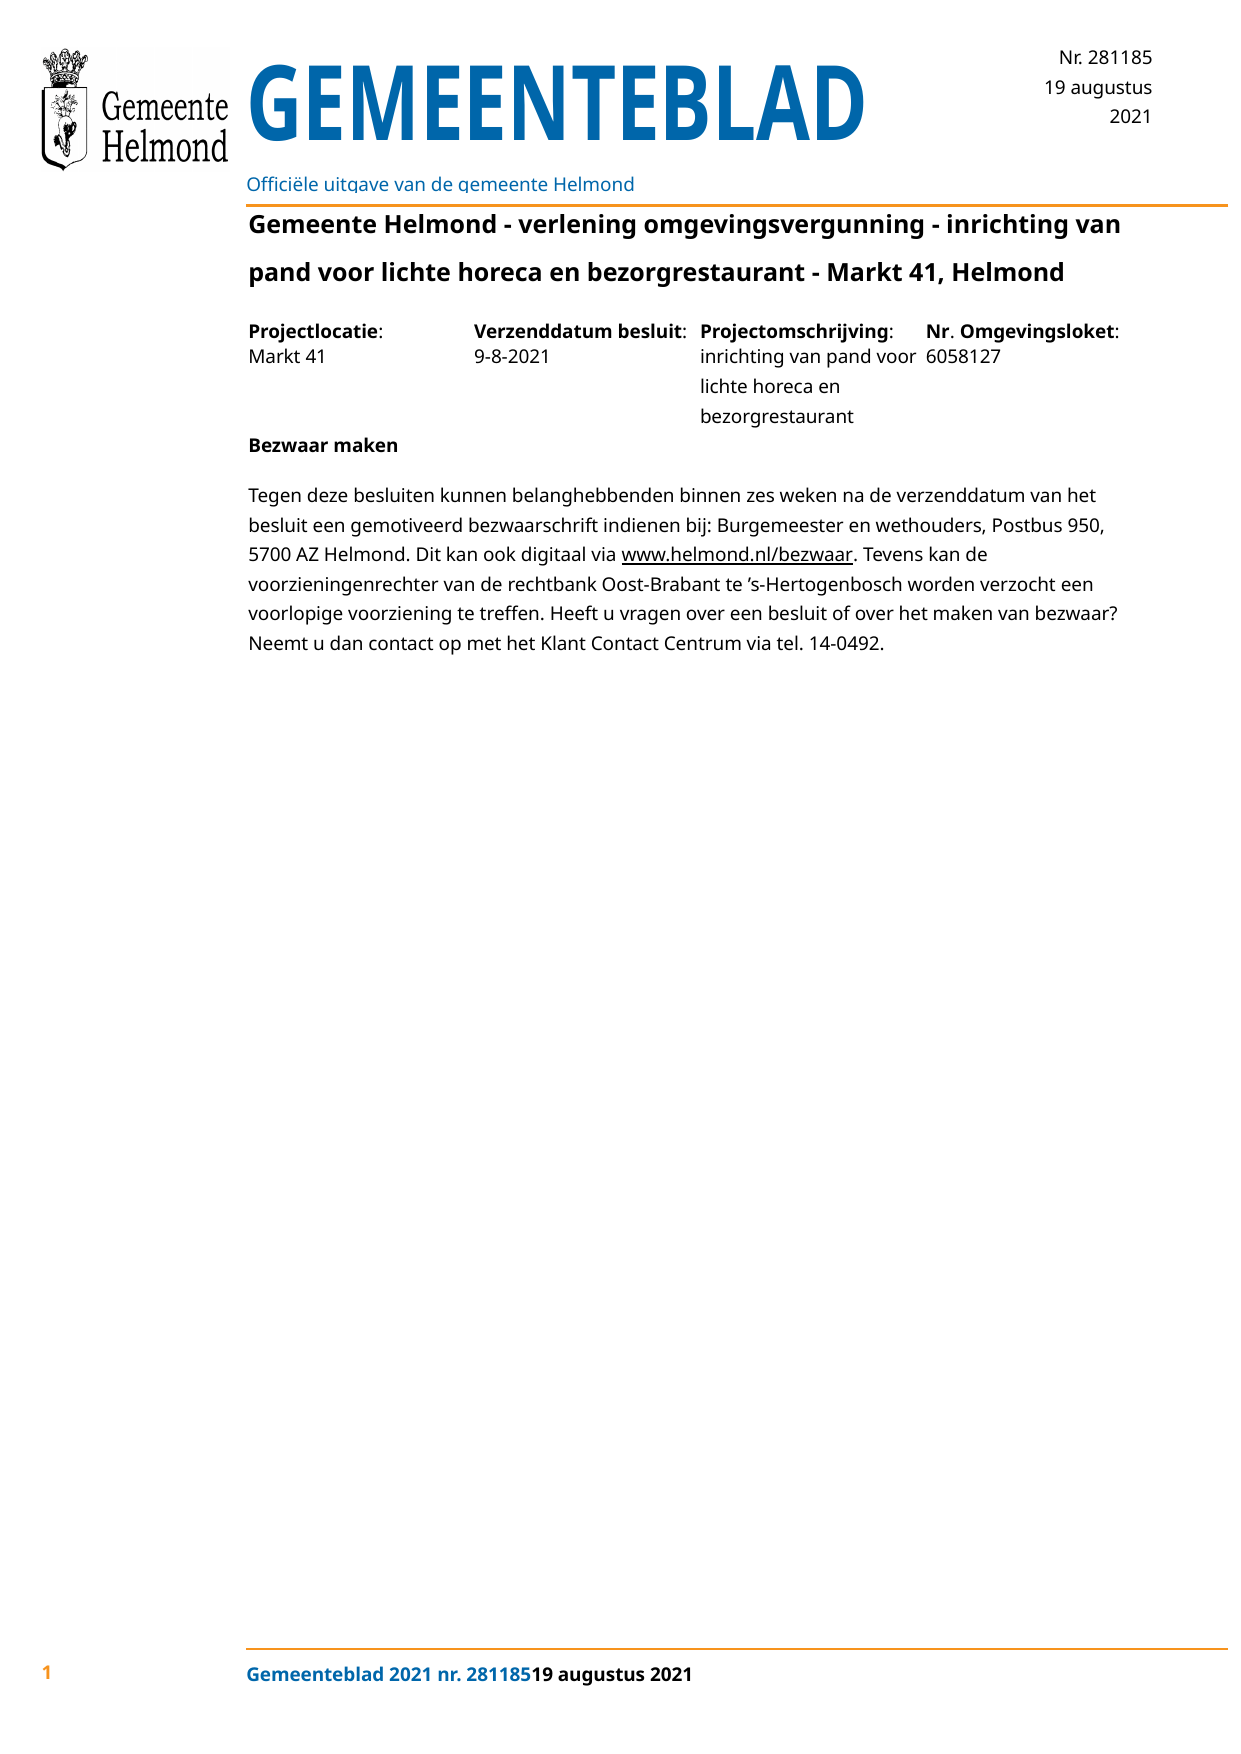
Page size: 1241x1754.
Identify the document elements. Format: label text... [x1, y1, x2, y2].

table_cell Markt 41 [248, 344, 474, 429]
text Tegen deze besluiten kunnen belanghebbenden binnen zes weken na de verzenddatum van het besluit een gemotiveerd bezwaarschrift indienen bij: Burgemeester en wethouders, Postbus 950, 5700 AZ Helmond. Dit kan ook digitaal via www.helmond.nl/bezwaar. Tevens kan de voorzieningenrechter van de rechtbank Oost-Brabant te ’s-Hertogenbosch worden verzocht een voorlopige voorziening te treffen. Heeft u vragen over een besluit of over het maken van bezwaar? Neemt u dan contact op met het Klant Contact Centrum via tel. 14-0492. [248, 482, 1152, 656]
table_cell inrichting van pand voor lichte horeca en bezorgrestaurant [700, 344, 926, 429]
table_header Verzenddatum besluit: [474, 318, 700, 344]
picture [41, 47, 231, 172]
table_header Projectomschrijving: [700, 318, 926, 344]
table_header Nr. Omgevingsloket: [926, 318, 1152, 344]
table_cell 9-8-2021 [474, 344, 700, 429]
table_cell 6058127 [926, 344, 1152, 429]
text Gemeente Helmond - verlening omgevingsvergunning - inrichting van pand voor lichte horeca en bezorgrestaurant - Markt 41, Helmond [248, 207, 1152, 288]
text Bezwaar maken [248, 432, 1152, 458]
table_header Projectlocatie: [248, 318, 474, 344]
